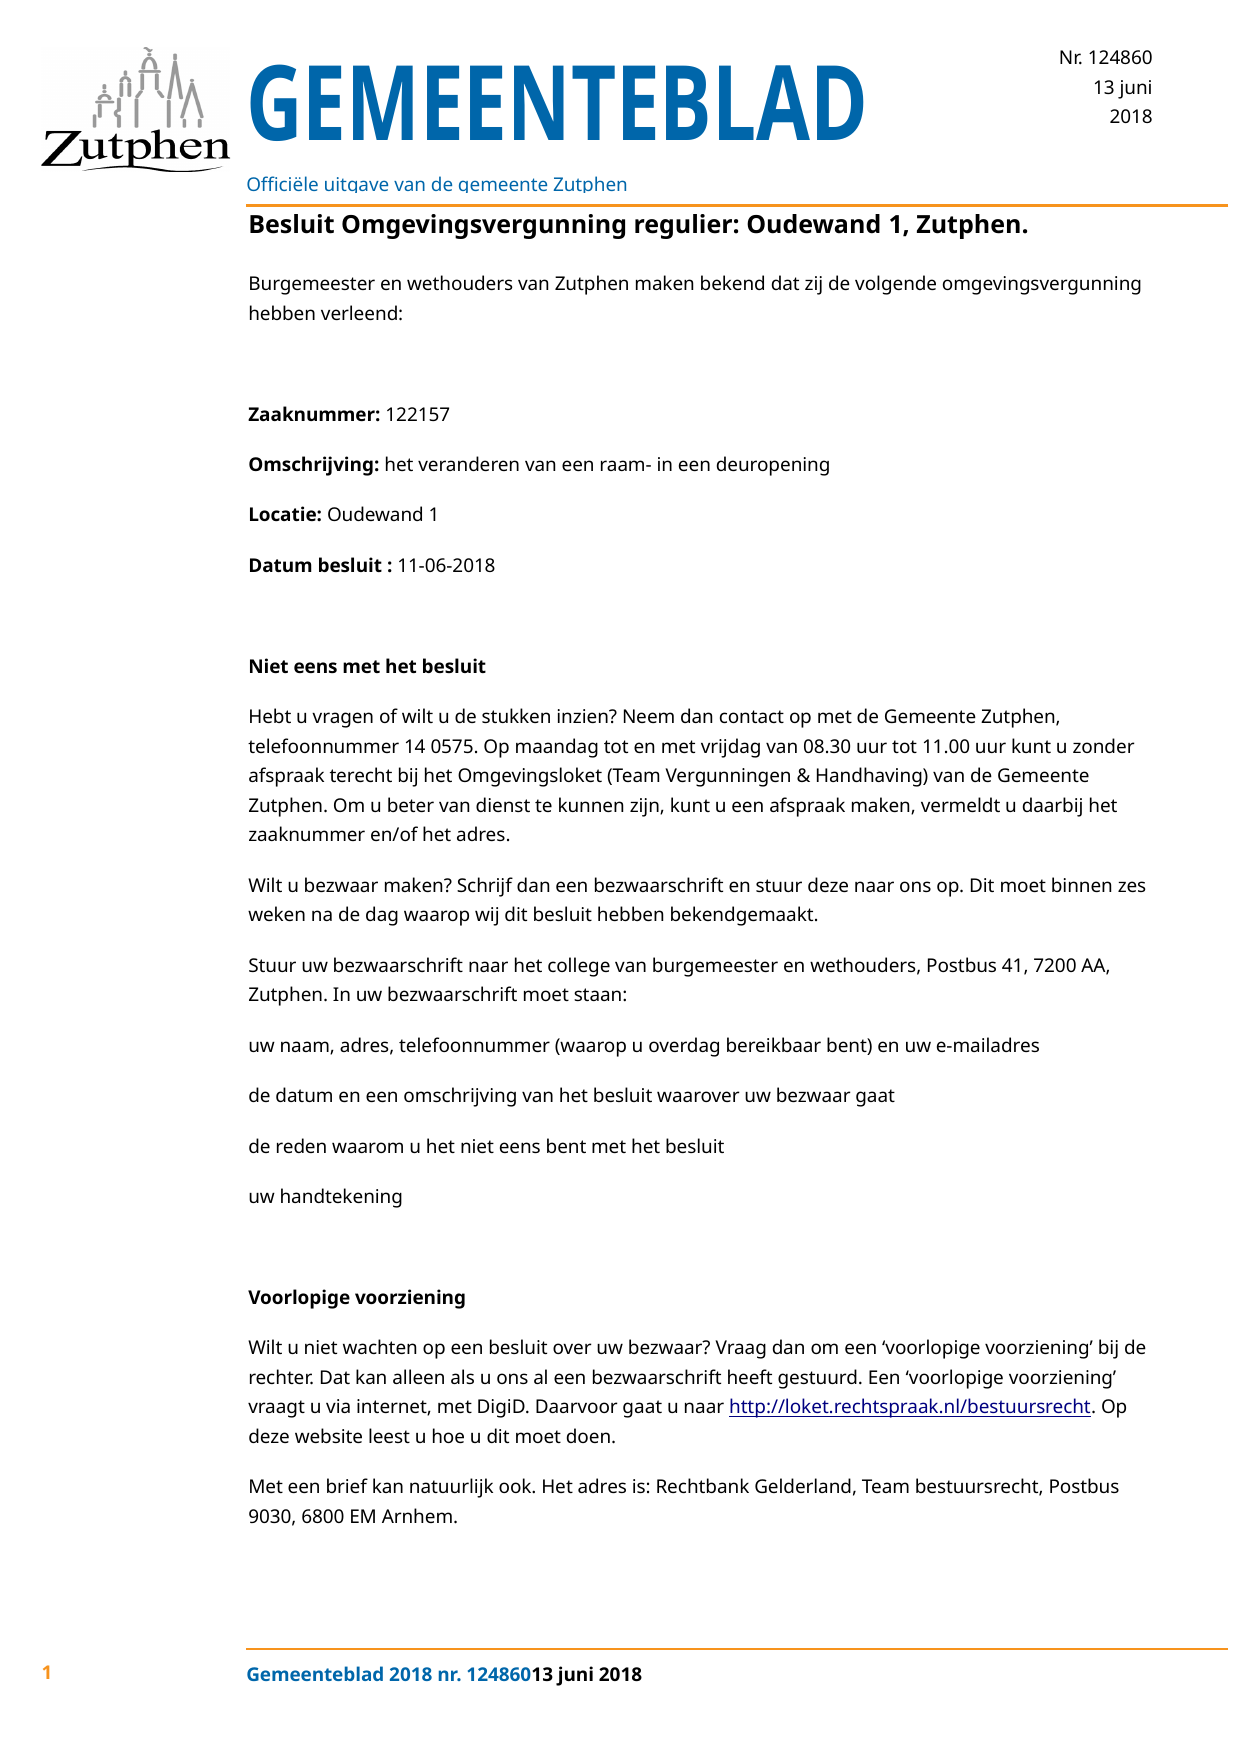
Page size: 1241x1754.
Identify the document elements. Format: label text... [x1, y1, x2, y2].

text uw naam, adres, telefoonnummer (waarop u overdag bereikbaar bent) en uw e-mailadres [248, 1032, 1152, 1058]
text uw handtekening [248, 1183, 1152, 1209]
text Voorlopige voorziening [248, 1284, 1152, 1310]
text Burgemeester en wethouders van Zutphen maken bekend dat zij de volgende omgevingsvergunning hebben verleend: [248, 270, 1152, 326]
text Stuur uw bezwaarschrift naar het college van burgemeester en wethouders, Postbus 41, 7200 AA, Zutphen. In uw bezwaarschrift moet staan: [248, 952, 1152, 1007]
text de datum en een omschrijving van het besluit waarover uw bezwaar gaat [248, 1082, 1152, 1108]
picture [41, 47, 231, 172]
text de reden waarom u het niet eens bent met het besluit [248, 1133, 1152, 1158]
text Hebt u vragen of wilt u de stukken inzien? Neem dan contact op met de Gemeente Zutphen, telefoonnummer 14 0575. Op maandag tot en met vrijdag van 08.30 uur tot 11.00 uur kunt u zonder afspraak terecht bij het Omgevingsloket (Team Vergunningen & Handhaving) van de Gemeente Zutphen. Om u beter van dienst te kunnen zijn, kunt u een afspraak maken, vermeldt u daarbij het zaaknummer en/of het adres. [248, 703, 1152, 847]
text Datum besluit : 11-06-2018 [248, 552, 1152, 578]
text Wilt u niet wachten op een besluit over uw bezwaar? Vraag dan om een ‘voorlopige voorziening’ bij de rechter. Dat kan alleen als u ons al een bezwaarschrift heeft gestuurd. Een ‘voorlopige voorziening’ vraagt u via internet, met DigiD. Daarvoor gaat u naar http://loket.rechtspraak.nl/bestuursrecht. Op deze website leest u hoe u dit moet doen. [248, 1334, 1152, 1449]
text Omschrijving: het veranderen van een raam- in een deuropening [248, 451, 1152, 477]
text Besluit Omgevingsvergunning regulier: Oudewand 1, Zutphen. [248, 207, 1152, 241]
text Zaaknummer: 122157 [248, 401, 1152, 426]
text Niet eens met het besluit [248, 653, 1152, 678]
text Wilt u bezwaar maken? Schrijf dan een bezwaarschrift en stuur deze naar ons op. Dit moet binnen zes weken na de dag waarop wij dit besluit hebben bekendgemaakt. [248, 872, 1152, 927]
text Locatie: Oudewand 1 [248, 502, 1152, 527]
text Met een brief kan natuurlijk ook. Het adres is: Rechtbank Gelderland, Team bestuursrecht, Postbus 9030, 6800 EM Arnhem. [248, 1474, 1152, 1529]
